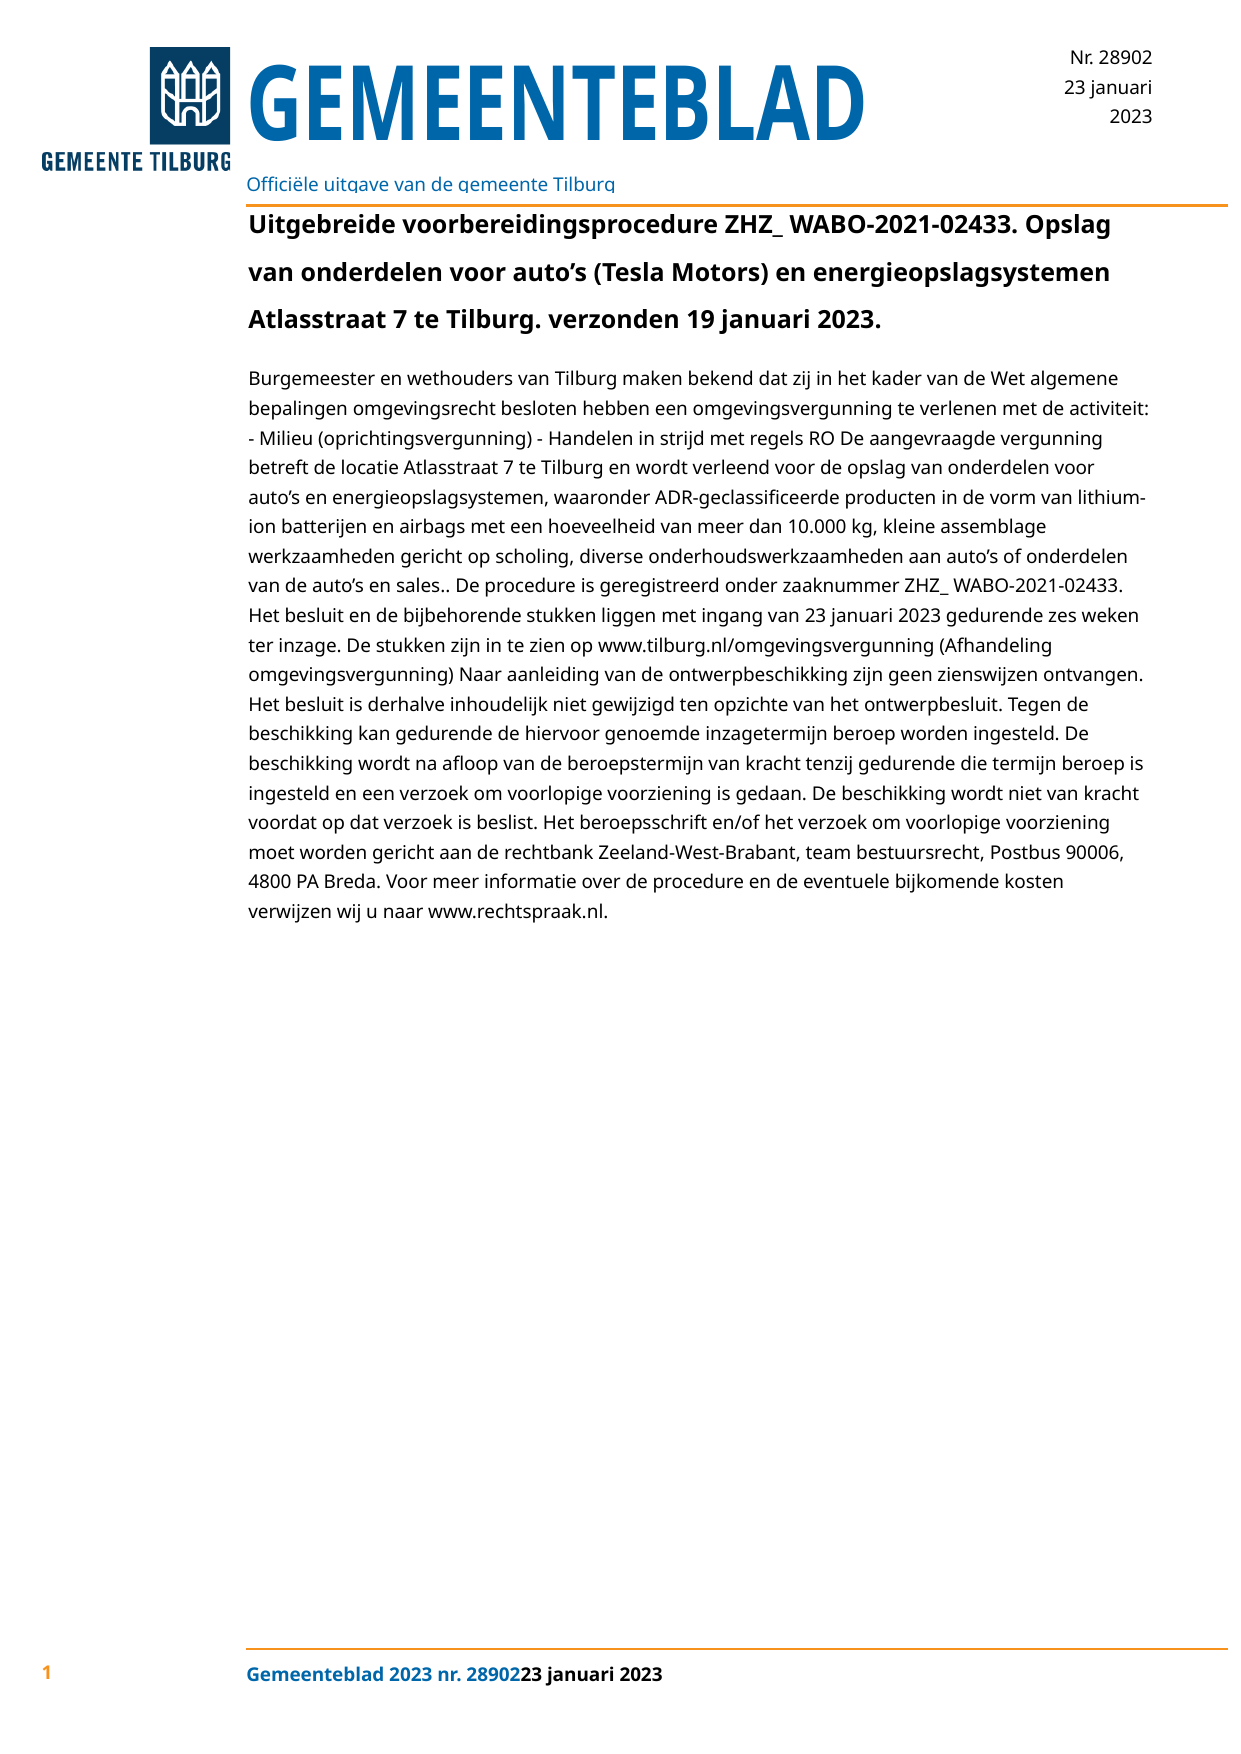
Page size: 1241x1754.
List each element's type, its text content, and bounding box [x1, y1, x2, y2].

text Burgemeester en wethouders van Tilburg maken bekend dat zij in het kader van de Wet algemene bepalingen omgevingsrecht besloten hebben een omgevingsvergunning te verlenen met de activiteit: - Milieu (oprichtingsvergunning) - Handelen in strijd met regels RO De aangevraagde vergunning betreft de locatie Atlasstraat 7 te Tilburg en wordt verleend voor de opslag van onderdelen voor auto’s en energieopslagsystemen, waaronder ADR-geclassificeerde producten in de vorm van lithium-ion batterijen en airbags met een hoeveelheid van meer dan 10.000 kg, kleine assemblage werkzaamheden gericht op scholing, diverse onderhoudswerkzaamheden aan auto’s of onderdelen van de auto’s en sales.. De procedure is geregistreerd onder zaaknummer ZHZ_ WABO-2021-02433. Het besluit en de bijbehorende stukken liggen met ingang van 23 januari 2023 gedurende zes weken ter inzage. De stukken zijn in te zien op www.tilburg.nl/omgevingsvergunning (Afhandeling omgevingsvergunning) Naar aanleiding van de ontwerpbeschikking zijn geen zienswijzen ontvangen. Het besluit is derhalve inhoudelijk niet gewijzigd ten opzichte van het ontwerpbesluit. Tegen de beschikking kan gedurende de hiervoor genoemde inzagetermijn beroep worden ingesteld. De beschikking wordt na afloop van de beroepstermijn van kracht tenzij gedurende die termijn beroep is ingesteld en een verzoek om voorlopige voorziening is gedaan. De beschikking wordt niet van kracht voordat op dat verzoek is beslist. Het beroepsschrift en/of het verzoek om voorlopige voorziening moet worden gericht aan de rechtbank Zeeland-West-Brabant, team bestuursrecht, Postbus 90006, 4800 PA Breda. Voor meer informatie over de procedure en de eventuele bijkomende kosten verwijzen wij u naar www.rechtspraak.nl. [248, 366, 1152, 924]
picture [41, 47, 231, 172]
text Uitgebreide voorbereidingsprocedure ZHZ_ WABO-2021-02433. Opslag van onderdelen voor auto’s (Tesla Motors) en energieopslagsystemen Atlasstraat 7 te Tilburg. verzonden 19 januari 2023. [248, 207, 1152, 336]
